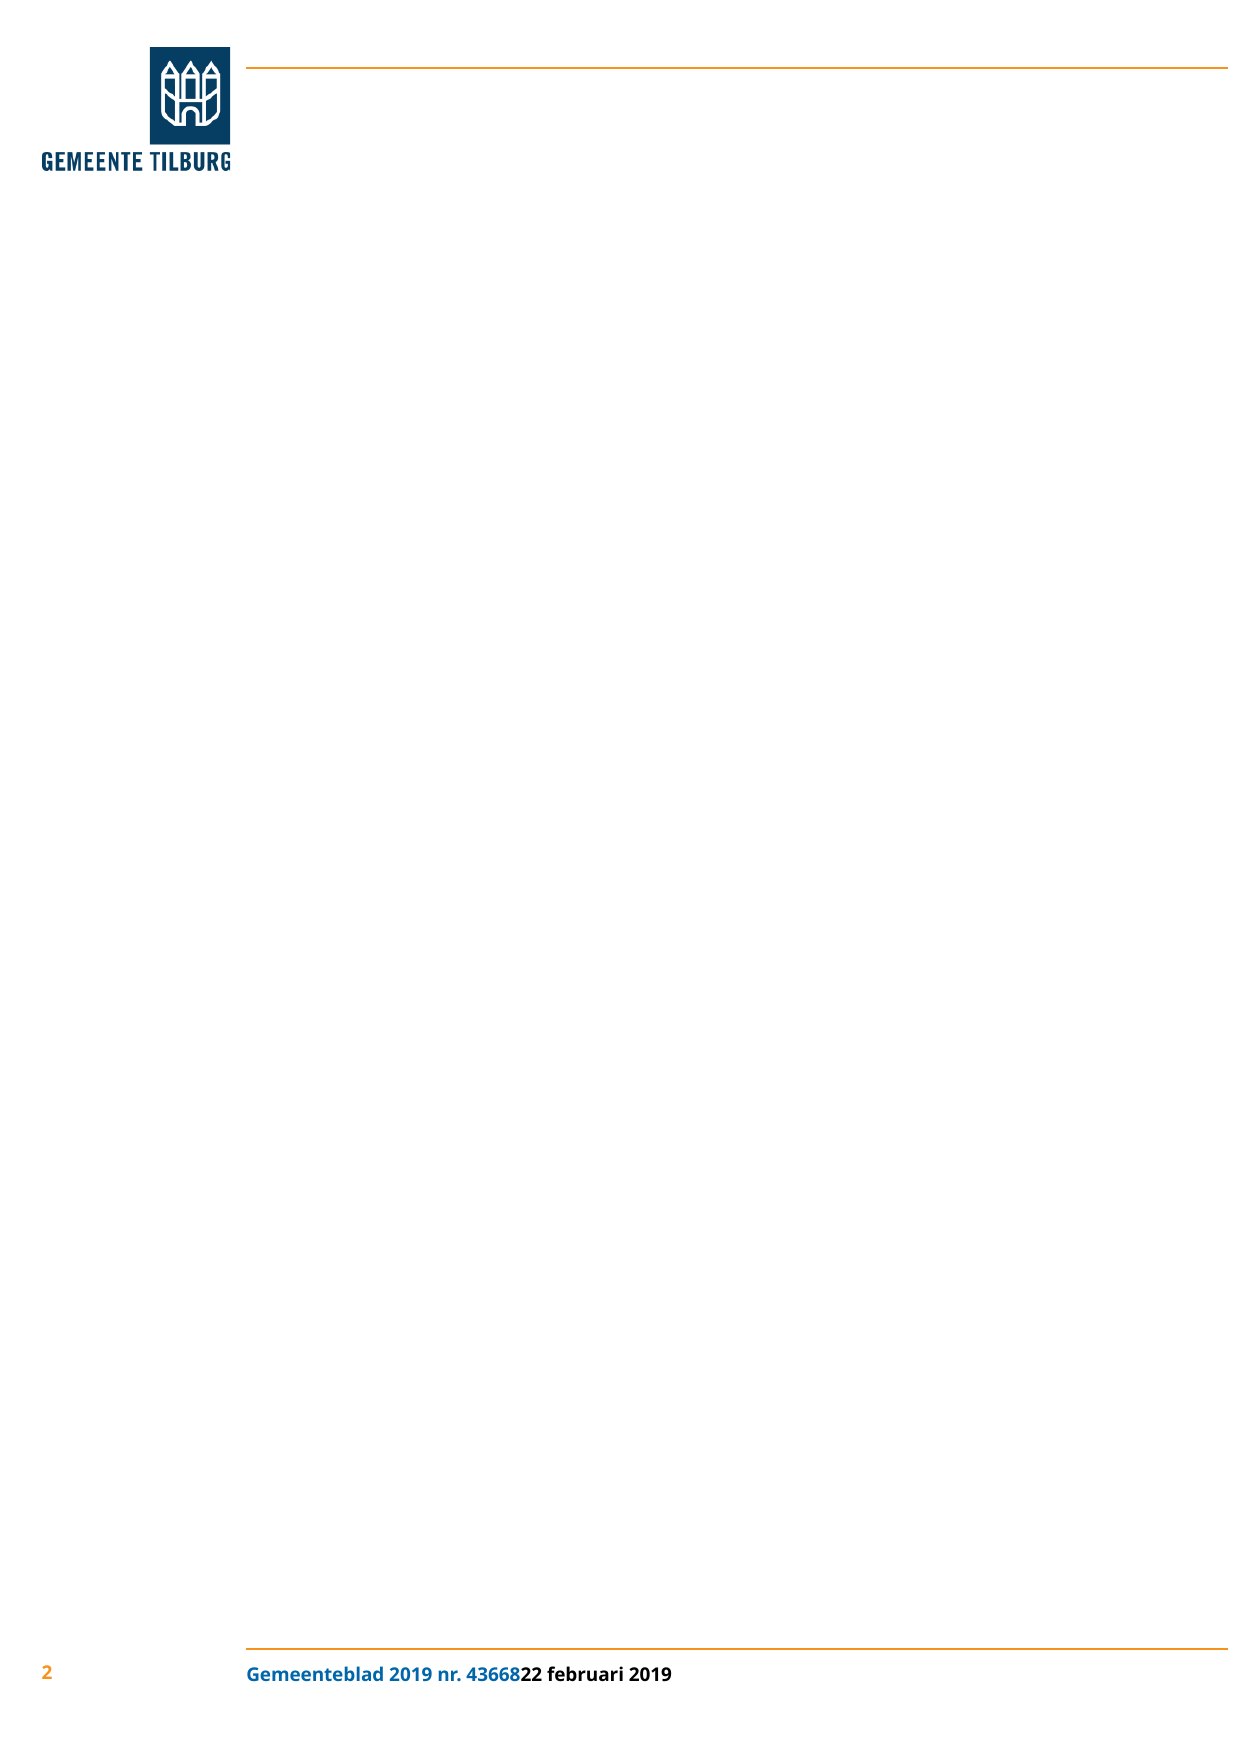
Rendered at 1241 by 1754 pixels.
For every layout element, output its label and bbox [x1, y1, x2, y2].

picture [41, 47, 231, 172]
